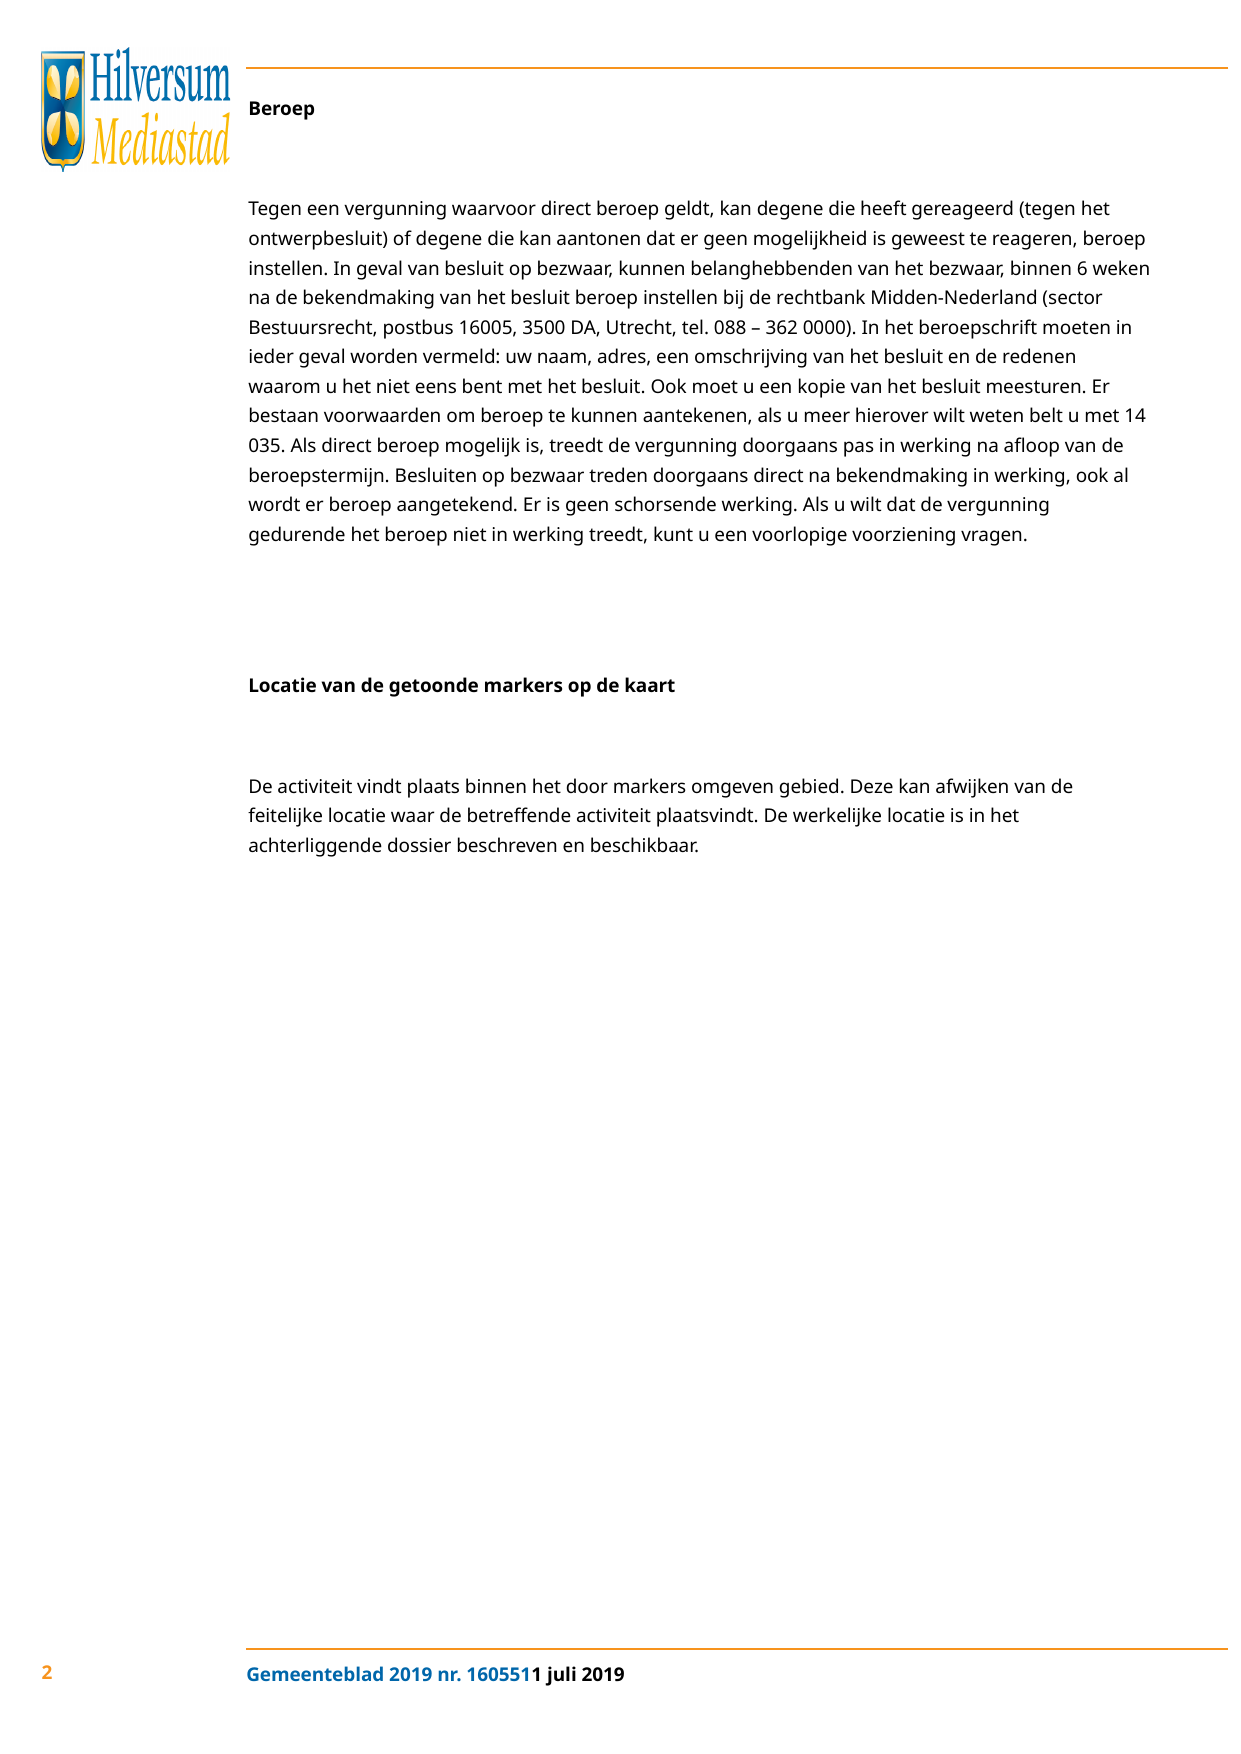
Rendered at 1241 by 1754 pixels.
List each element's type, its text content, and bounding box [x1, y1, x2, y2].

text Tegen een vergunning waarvoor direct beroep geldt, kan degene die heeft gereageerd (tegen het ontwerpbesluit) of degene die kan aantonen dat er geen mogelijkheid is geweest te reageren, beroep instellen. In geval van besluit op bezwaar, kunnen belanghebbenden van het bezwaar, binnen 6 weken na de bekendmaking van het besluit beroep instellen bij de rechtbank Midden-Nederland (sector Bestuursrecht, postbus 16005, 3500 DA, Utrecht, tel. 088 – 362 0000). In het beroepschrift moeten in ieder geval worden vermeld: uw naam, adres, een omschrijving van het besluit en de redenen waarom u het niet eens bent met het besluit. Ook moet u een kopie van het besluit meesturen. Er bestaan voorwaarden om beroep te kunnen aantekenen, als u meer hierover wilt weten belt u met 14 035. Als direct beroep mogelijk is, treedt de vergunning doorgaans pas in werking na afloop van de beroepstermijn. Besluiten op bezwaar treden doorgaans direct na bekendmaking in werking, ook al wordt er beroep aangetekend. Er is geen schorsende werking. Als u wilt dat de vergunning gedurende het beroep niet in werking treedt, kunt u een voorlopige voorziening vragen. [248, 196, 1152, 547]
text Locatie van de getoonde markers op de kaart [248, 672, 1152, 698]
text De activiteit vindt plaats binnen het door markers omgeven gebied. Deze kan afwijken van de feitelijke locatie waar de betreffende activiteit plaatsvindt. De werkelijke locatie is in het achterliggende dossier beschreven en beschikbaar. [248, 773, 1152, 858]
picture [41, 47, 231, 172]
text Beroep [248, 95, 1152, 121]
